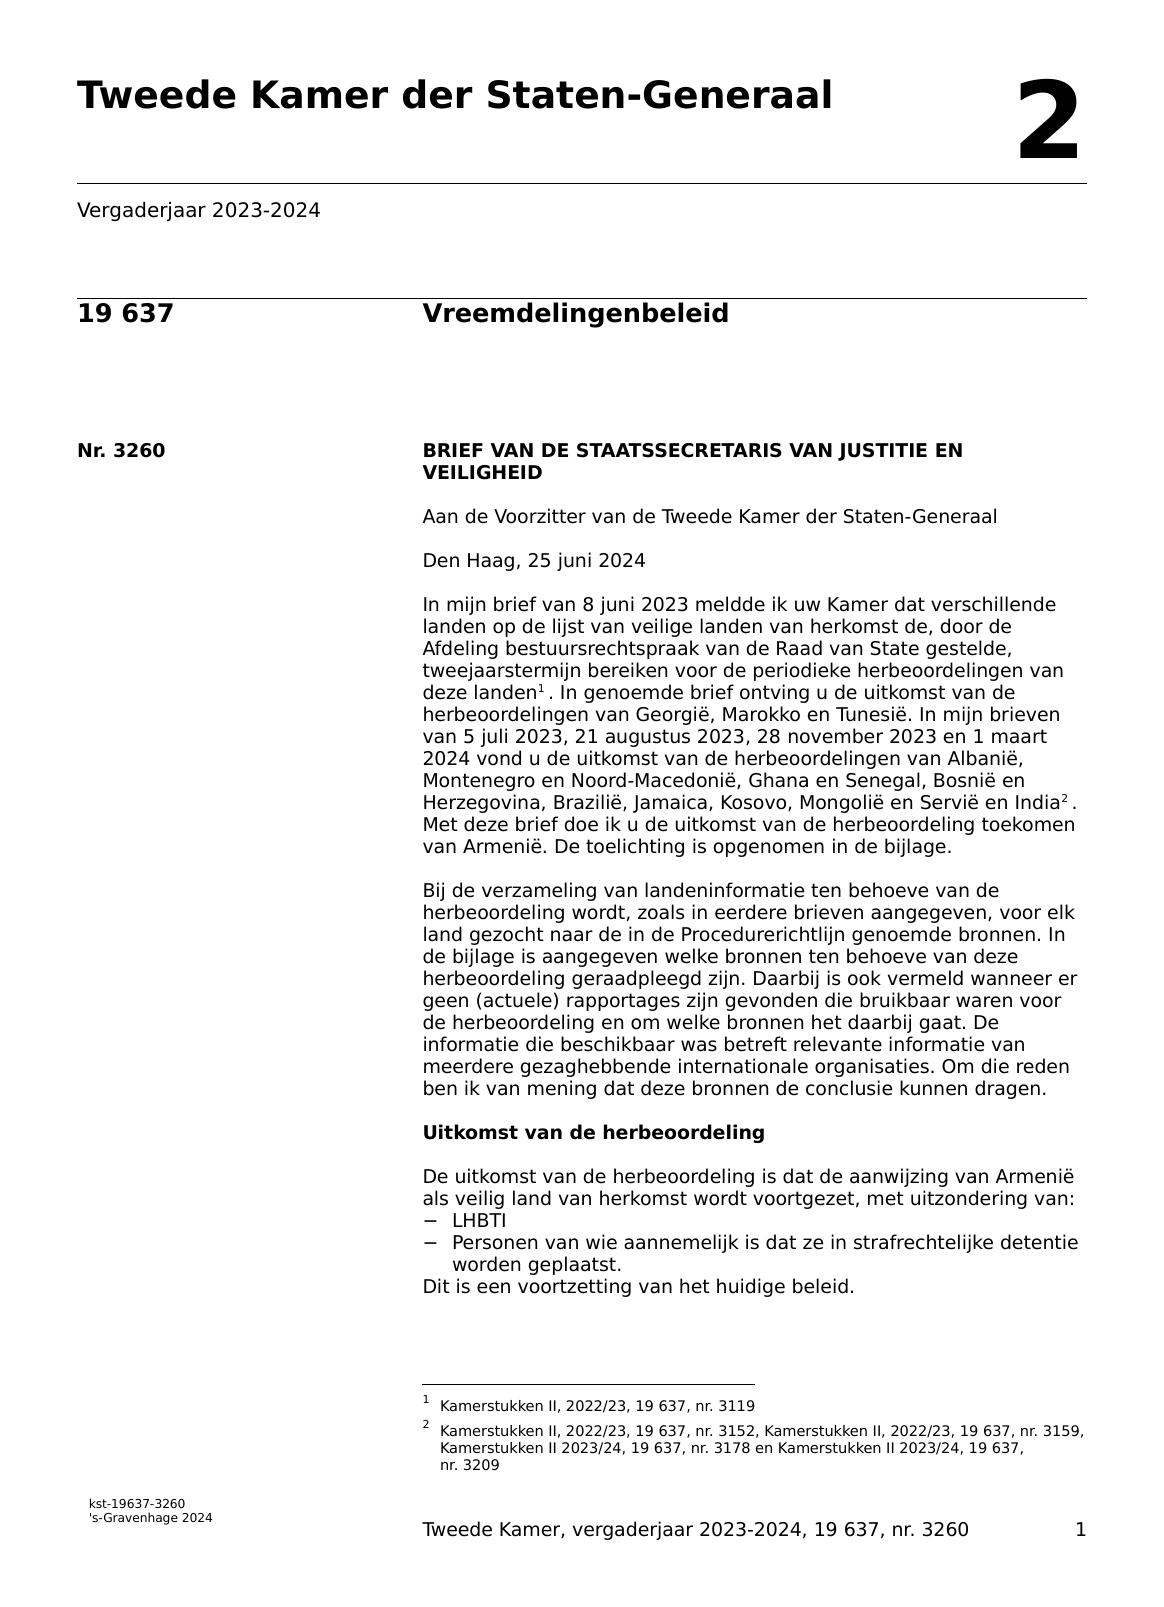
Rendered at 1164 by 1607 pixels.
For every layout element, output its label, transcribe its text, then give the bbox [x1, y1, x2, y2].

text 's-Gravenhage 2024 [88, 1511, 323, 1525]
text Den Haag, 25 juni 2024 [422, 550, 1087, 572]
text kst-19637-3260 [88, 1497, 323, 1511]
text − LHBTI [422, 1210, 1087, 1232]
table_header Tweede Kamer der Staten-Generaal [77, 59, 886, 183]
subtitle Uitkomst van de herbeoordeling [422, 1122, 1087, 1144]
subtitle Nr. 3260 BRIEF VAN DE STAATSSECRETARIS VAN JUSTITIE EN VEILIGHEID [77, 440, 1087, 484]
table_header 2 [886, 59, 1087, 183]
text Dit is een voortzetting van het huidige beleid. [422, 1276, 1087, 1298]
text Bij de verzameling van landeninformatie ten behoeve van de herbeoordeling wordt, zoals in eerdere brieven aangegeven, voor elk land gezocht naar de in de Procedurerichtlijn genoemde bronnen. In de bijlage is aangegeven welke bronnen ten behoeve van deze herbeoordeling geraadpleegd zijn. Daarbij is ook vermeld wanneer er geen (actuele) rapportages zijn gevonden die bruikbaar waren voor de herbeoordeling en om welke bronnen het daarbij gaat. De informatie die beschikbaar was betreft relevante informatie van meerdere gezaghebbende internationale organisaties. Om die reden ben ik van mening dat deze bronnen de conclusie kunnen dragen. [422, 880, 1087, 1100]
text De uitkomst van de herbeoordeling is dat de aanwijzing van Armenië als veilig land van herkomst wordt voortgezet, met uitzondering van: [422, 1166, 1087, 1210]
text Kamerstukken II, 2022/23, 19 637, nr. 3152, Kamerstukken II, 2022/23, 19 637, nr. 3159, Kamerstukken II 2023/24, 19 637, nr. 3178 en Kamerstukken II 2023/24, 19 637, nr. 3209 [422, 1418, 1087, 1474]
subtitle 19 637 Vreemdelingenbeleid [77, 299, 1087, 329]
text Aan de Voorzitter van de Tweede Kamer der Staten-Generaal [422, 506, 1087, 528]
table_cell Vergaderjaar 2023-2024 [77, 184, 1087, 298]
text Kamerstukken II, 2022/23, 19 637, nr. 3119 [422, 1393, 1087, 1416]
text In mijn brief van 8 juni 2023 meldde ik uw Kamer dat verschillende landen op de lijst van veilige landen van herkomst de, door de Afdeling bestuursrechtspraak van de Raad van State gestelde, tweejaarstermijn bereiken voor de periodieke herbeoordelingen van deze landen. In genoemde brief ontving u de uitkomst van de herbeoordelingen van Georgië, Marokko en Tunesië. In mijn brieven van 5 juli 2023, 21 augustus 2023, 28 november 2023 en 1 maart 2024 vond u de uitkomst van de herbeoordelingen van Albanië, Montenegro en Noord-Macedonië, Ghana en Senegal, Bosnië en Herzegovina, Brazilië, Jamaica, Kosovo, Mongolië en Servië en India. Met deze brief doe ik u de uitkomst van de herbeoordeling toekomen van Armenië. De toelichting is opgenomen in de bijlage. [422, 594, 1087, 858]
text − Personen van wie aannemelijk is dat ze in strafrechtelijke detentie worden geplaatst. [422, 1232, 1087, 1276]
